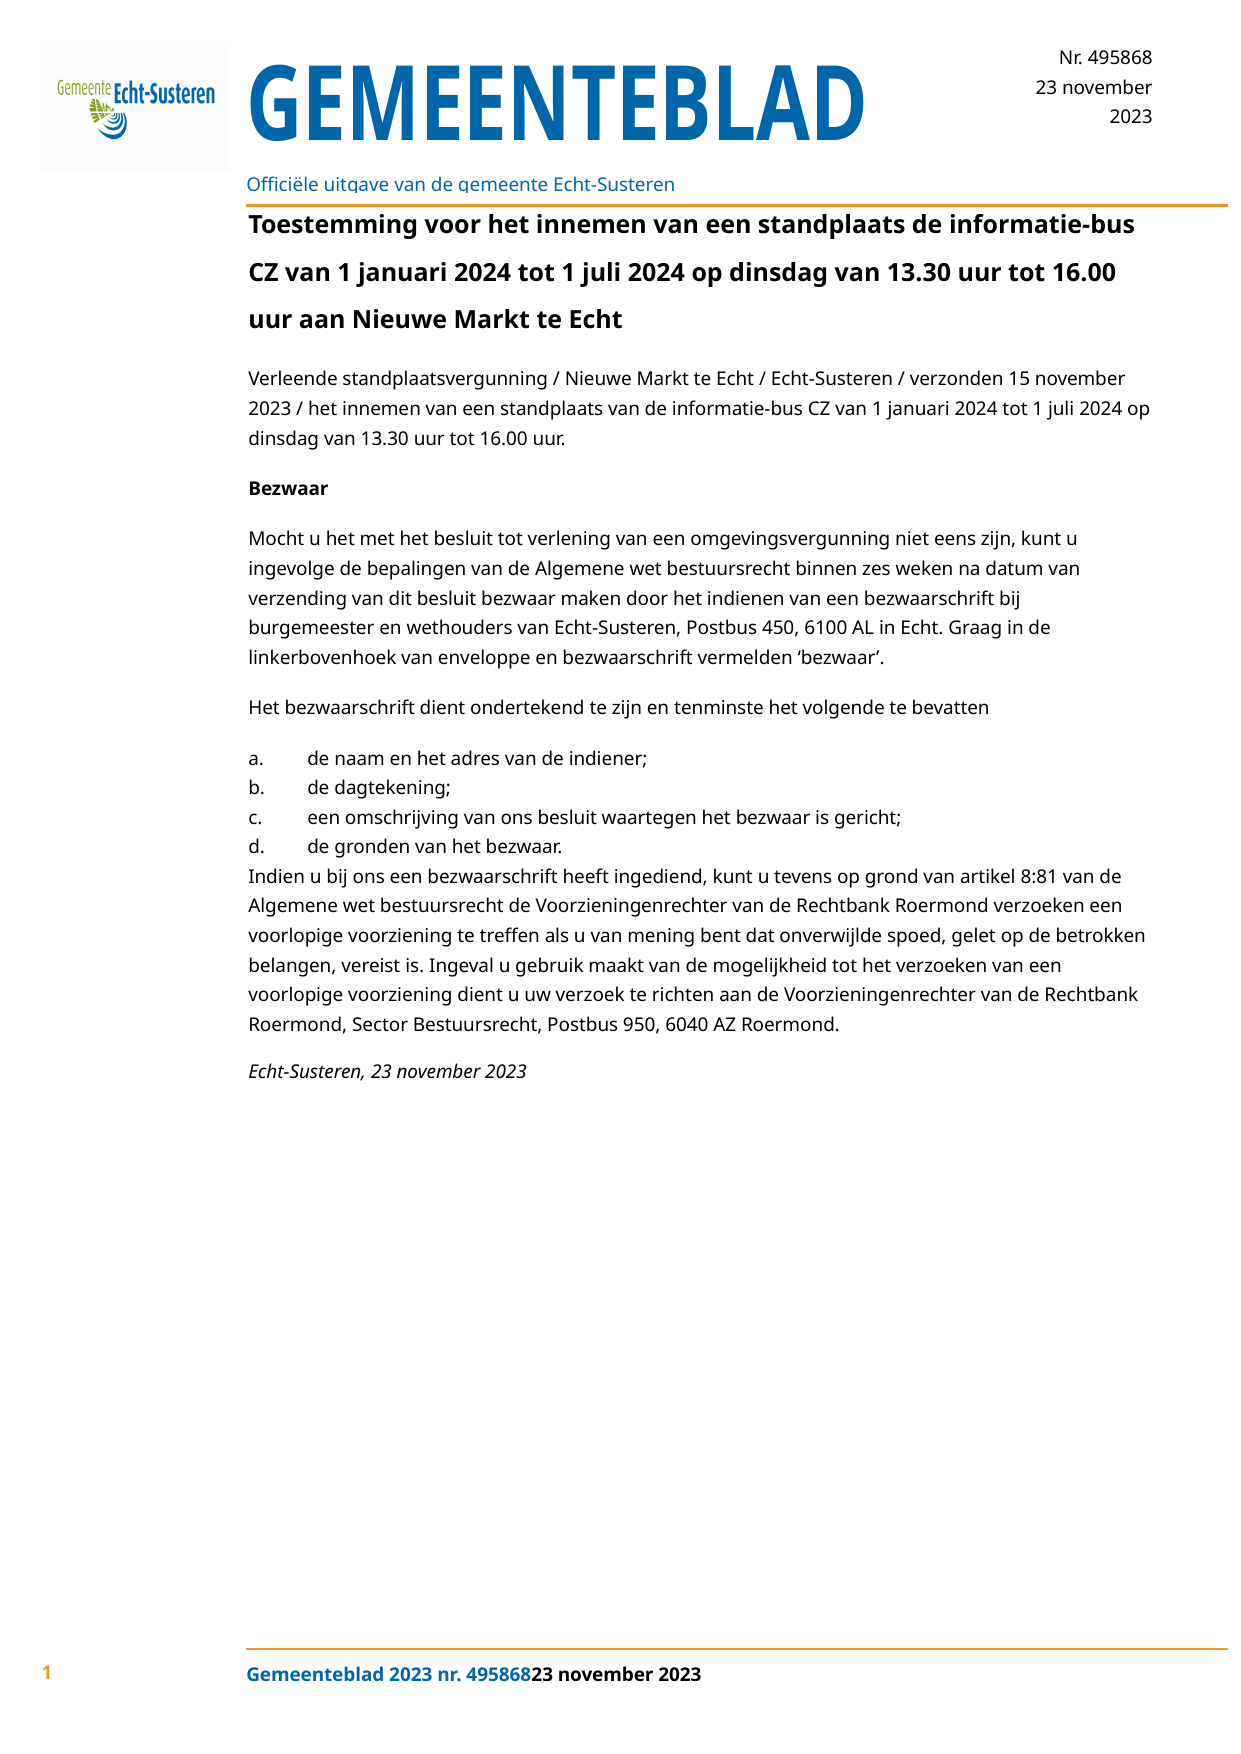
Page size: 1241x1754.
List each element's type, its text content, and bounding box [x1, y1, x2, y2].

text Verleende standplaatsvergunning / Nieuwe Markt te Echt / Echt-Susteren / verzonden 15 november 2023 / het innemen van een standplaats van de informatie-bus CZ van 1 januari 2024 tot 1 juli 2024 op dinsdag van 13.30 uur tot 16.00 uur. [248, 366, 1152, 450]
text Het bezwaarschrift dient ondertekend te zijn en tenminste het volgende te bevatten [248, 694, 1152, 720]
picture [41, 47, 231, 172]
list de naam en het adres van de indiener; [248, 745, 1152, 770]
text Echt-Susteren, 23 november 2023 [248, 1059, 1152, 1084]
text Toestemming voor het innemen van een standplaats de informatie-bus CZ van 1 januari 2024 tot 1 juli 2024 op dinsdag van 13.30 uur tot 16.00 uur aan Nieuwe Markt te Echt [248, 207, 1152, 336]
text Mocht u het met het besluit tot verlening van een omgevingsvergunning niet eens zijn, kunt u ingevolge de bepalingen van de Algemene wet bestuursrecht binnen zes weken na datum van verzending van dit besluit bezwaar maken door het indienen van een bezwaarschrift bij burgemeester en wethouders van Echt-Susteren, Postbus 450, 6100 AL in Echt. Graag in de linkerbovenhoek van enveloppe en bezwaarschrift vermelden ‘bezwaar’. [248, 526, 1152, 669]
list een omschrijving van ons besluit waartegen het bezwaar is gericht; [248, 804, 1152, 829]
list de dagtekening; [248, 774, 1152, 800]
text Bezwaar [248, 475, 1152, 501]
list de gronden van het bezwaar. [248, 833, 1152, 859]
text Indien u bij ons een bezwaarschrift heeft ingediend, kunt u tevens op grond van artikel 8:81 van de Algemene wet bestuursrecht de Voorzieningenrechter van de Rechtbank Roermond verzoeken een voorlopige voorziening te treffen als u van mening bent dat onverwijlde spoed, gelet op de betrokken belangen, vereist is. Ingeval u gebruik maakt van de mogelijkheid tot het verzoeken van een voorlopige voorziening dient u uw verzoek te richten aan de Voorzieningenrechter van de Rechtbank Roermond, Sector Bestuursrecht, Postbus 950, 6040 AZ Roermond. [248, 863, 1152, 1037]
